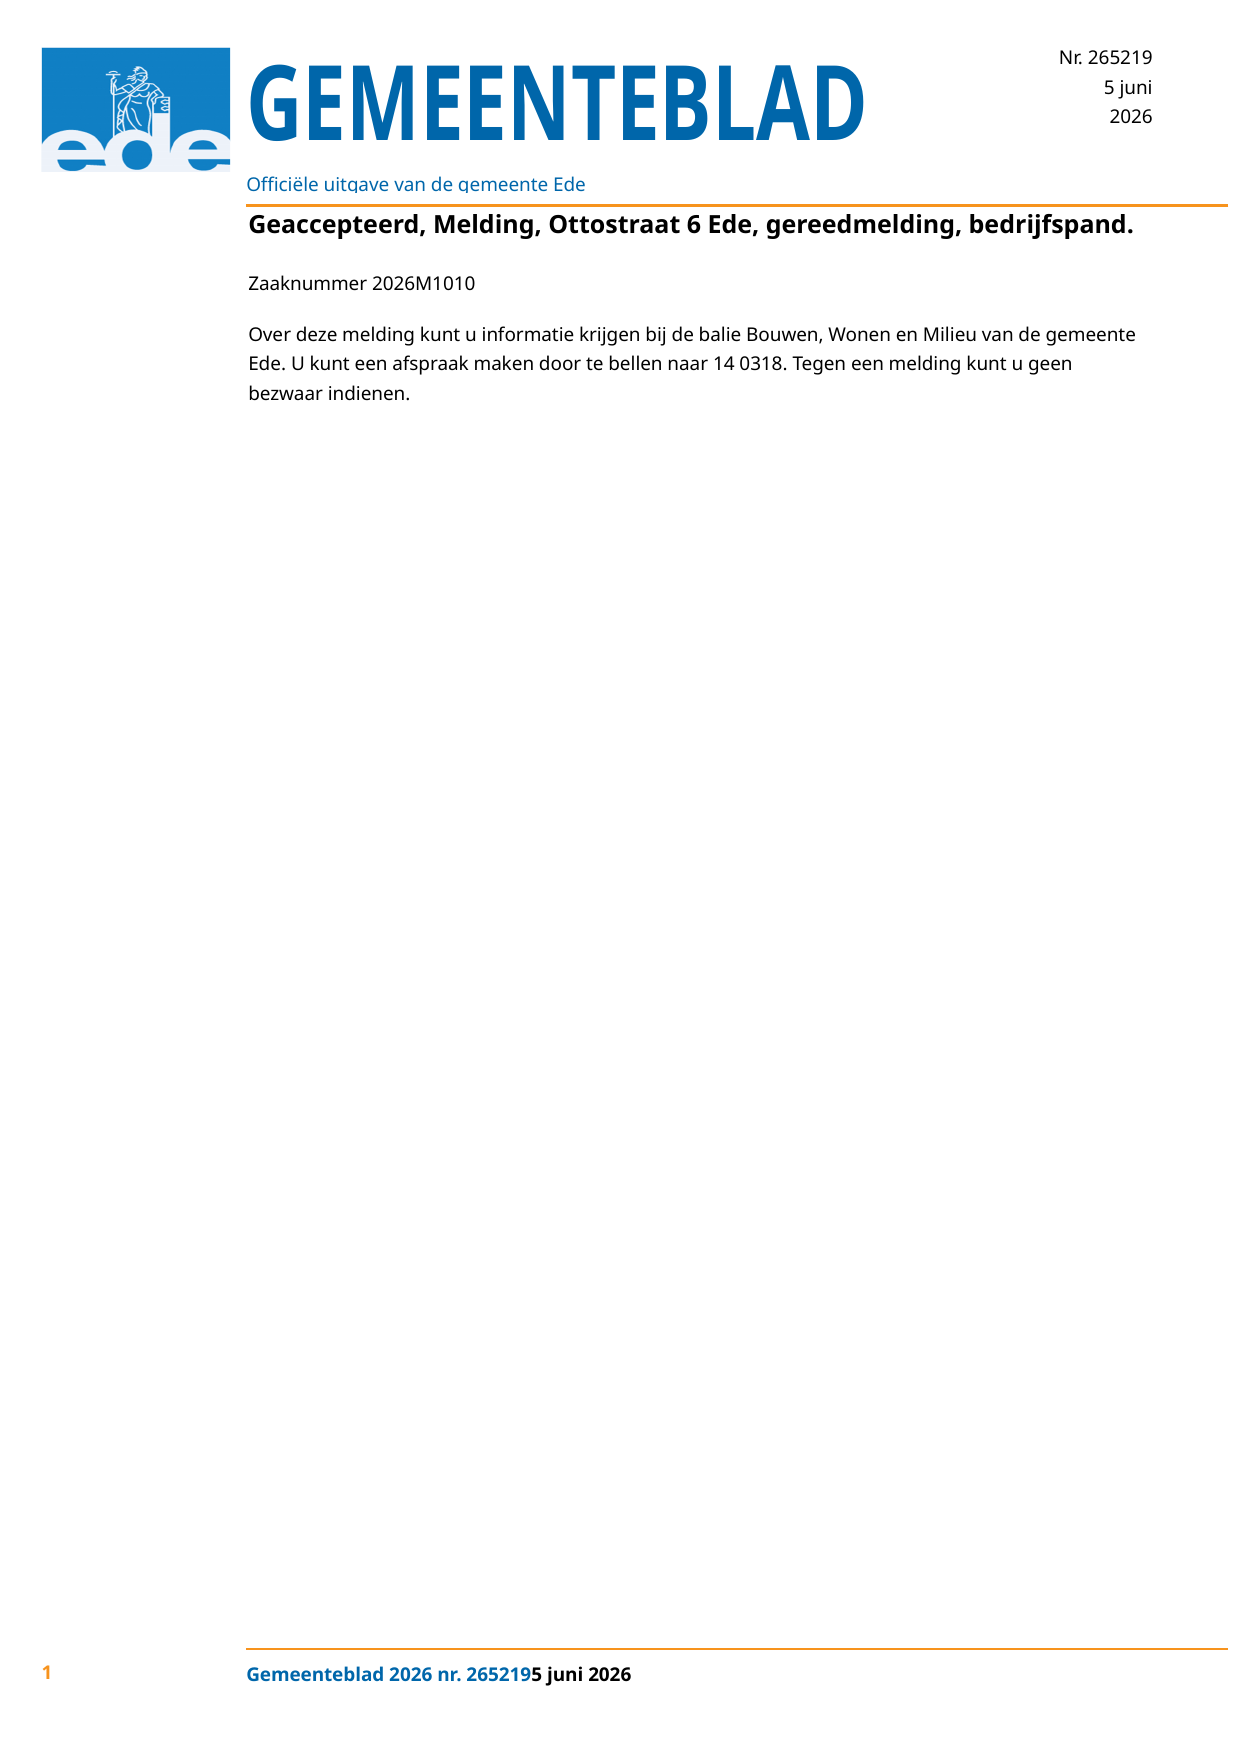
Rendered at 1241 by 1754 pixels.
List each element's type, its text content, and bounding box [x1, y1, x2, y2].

text Over deze melding kunt u informatie krijgen bij de balie Bouwen, Wonen en Milieu van de gemeente Ede. U kunt een afspraak maken door te bellen naar 14 0318. Tegen een melding kunt u geen bezwaar indienen. [248, 321, 1152, 406]
text Zaaknummer 2026M1010 [248, 270, 1152, 296]
picture [41, 47, 231, 172]
text Geaccepteerd, Melding, Ottostraat 6 Ede, gereedmelding, bedrijfspand. [248, 207, 1152, 241]
